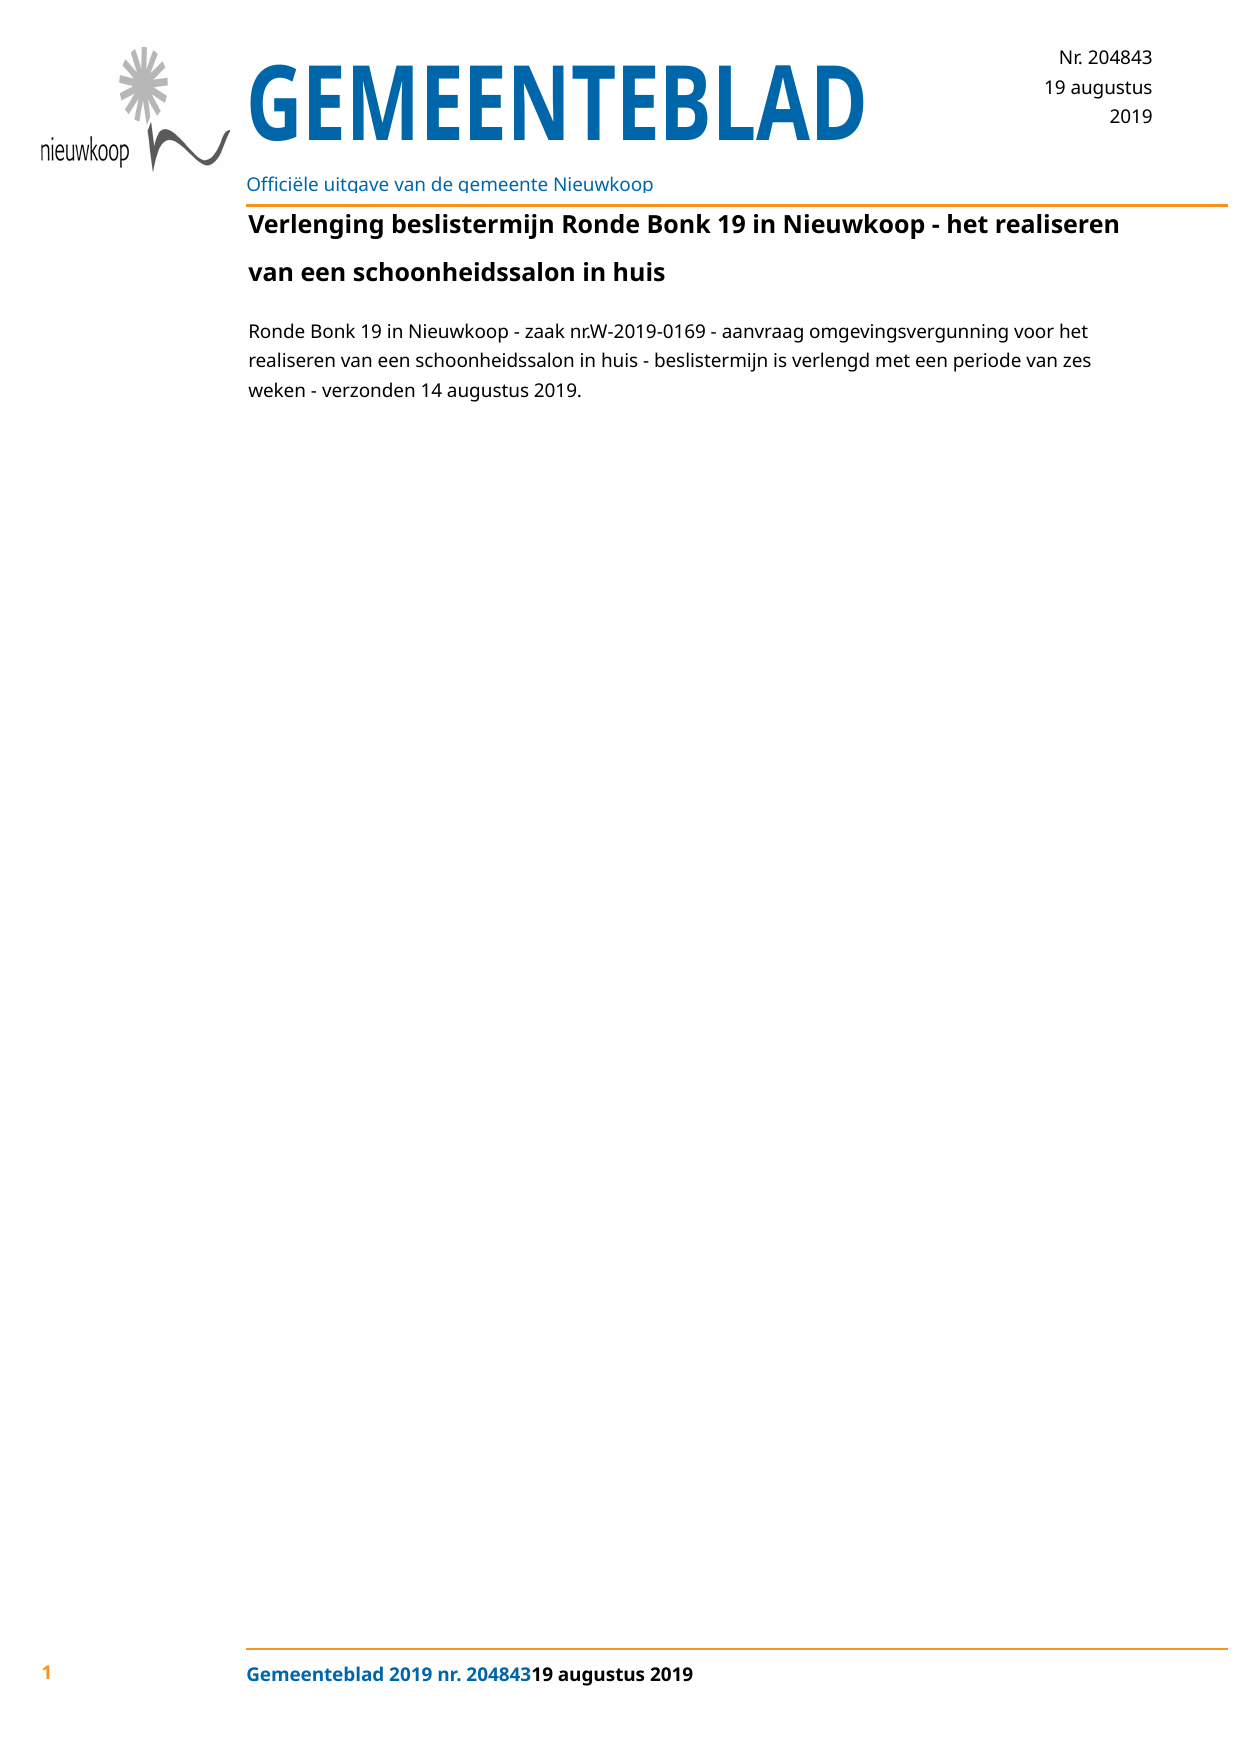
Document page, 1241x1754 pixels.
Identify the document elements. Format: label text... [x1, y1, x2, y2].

text Ronde Bonk 19 in Nieuwkoop - zaak nr.W-2019-0169 - aanvraag omgevingsvergunning voor het realiseren van een schoonheidssalon in huis - beslistermijn is verlengd met een periode van zes weken - verzonden 14 augustus 2019. [248, 318, 1152, 403]
picture [41, 47, 231, 172]
text Verlenging beslistermijn Ronde Bonk 19 in Nieuwkoop - het realiseren van een schoonheidssalon in huis [248, 207, 1152, 288]
